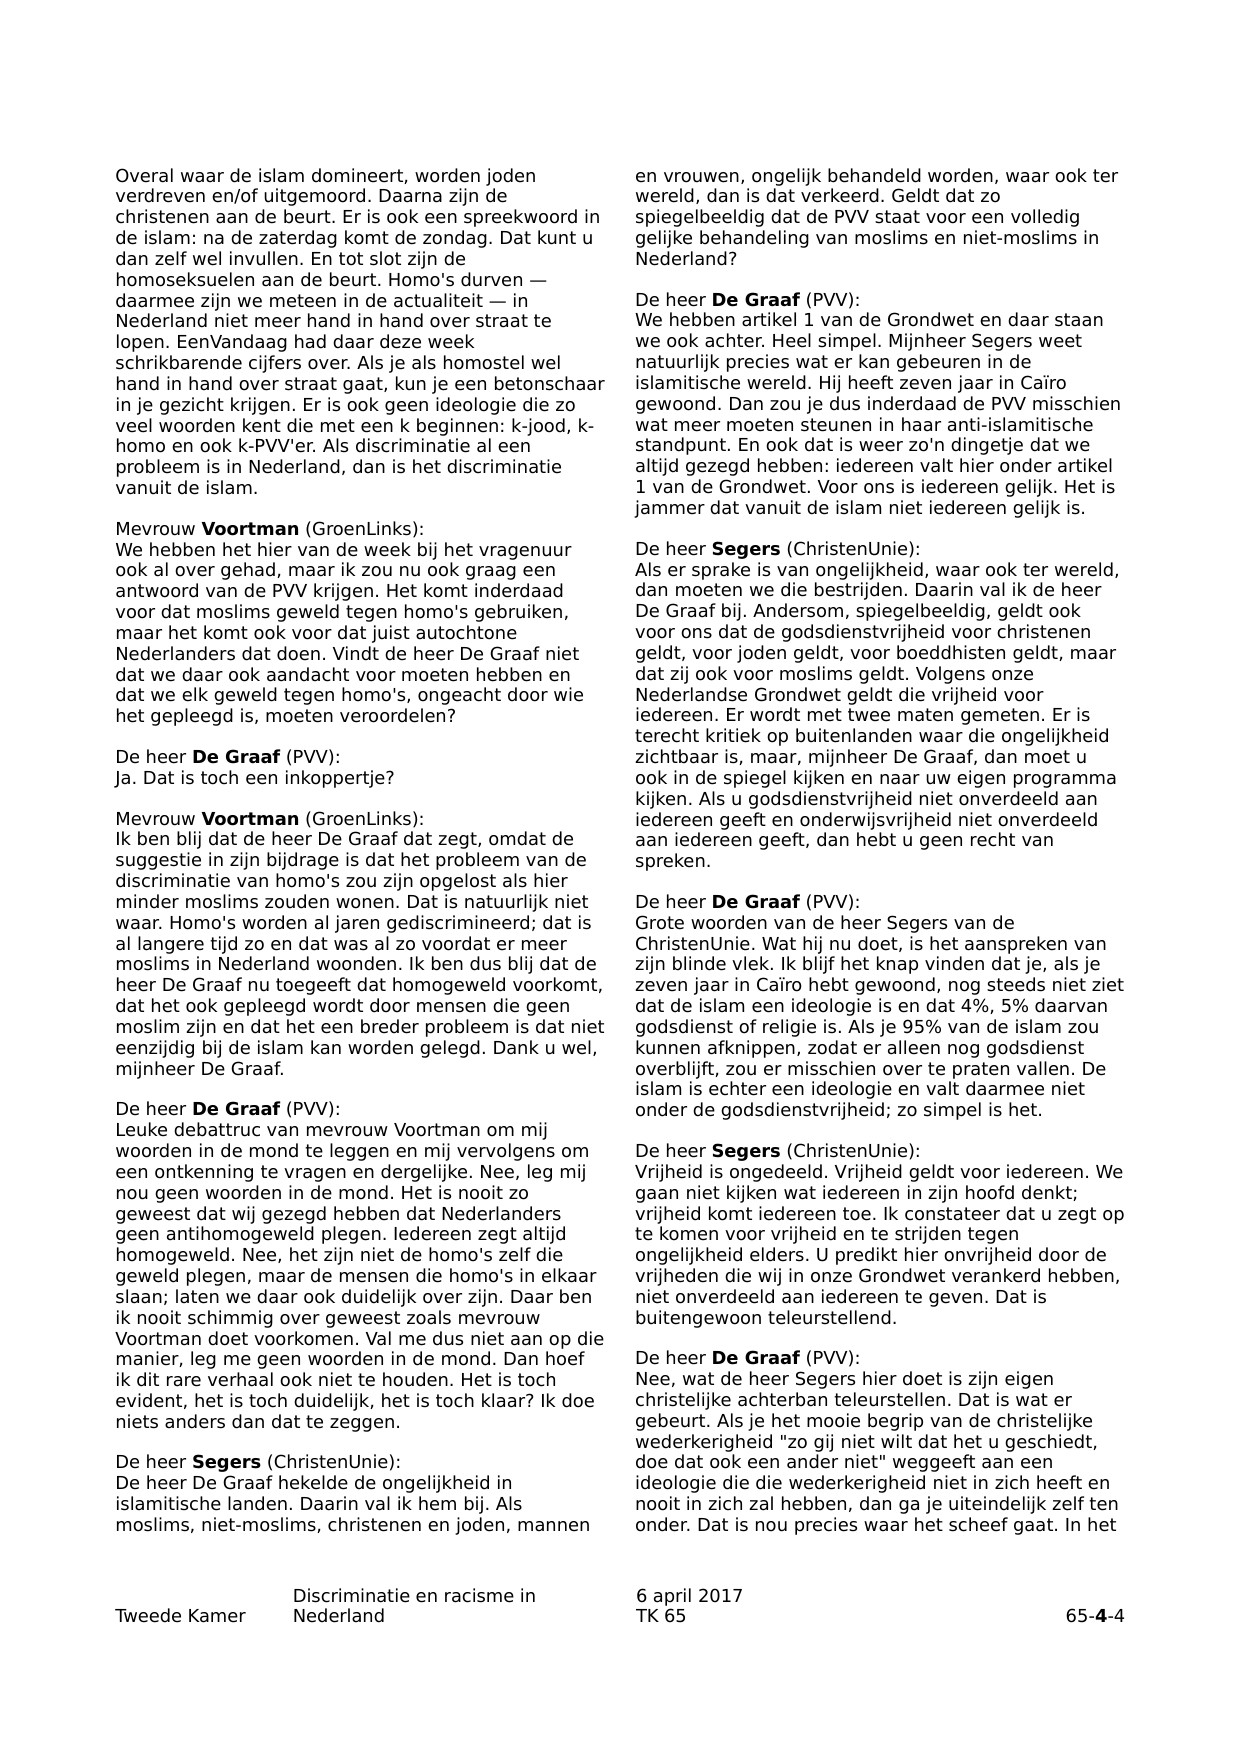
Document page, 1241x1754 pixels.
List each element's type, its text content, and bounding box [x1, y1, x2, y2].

text Mevrouw Voortman (GroenLinks): [115, 808, 605, 829]
text en vrouwen, ongelijk behandeld worden, waar ook ter wereld, dan is dat verkeerd. Geldt dat zo spiegelbeeldig dat de PVV staat voor een volledig gelijke behandeling van moslims en niet-moslims in Nederland? [635, 165, 1125, 269]
text Nee, wat de heer Segers hier doet is zijn eigen christelijke achterban teleurstellen. Dat is wat er gebeurt. Als je het mooie begrip van de christelijke wederkerigheid "zo gij niet wilt dat het u geschiedt, doe dat ook een ander niet" weggeeft aan een ideologie die die wederkerigheid niet in zich heeft en nooit in zich zal hebben, dan ga je uiteindelijk zelf ten onder. Dat is nou precies waar het scheef gaat. In het [635, 1369, 1125, 1536]
text Mevrouw Voortman (GroenLinks): [115, 519, 605, 539]
text Leuke debattruc van mevrouw Voortman om mij woorden in de mond te leggen en mij vervolgens om een ontkenning te vragen en dergelijke. Nee, leg mij nou geen woorden in de mond. Het is nooit zo geweest dat wij gezegd hebben dat Nederlanders geen antihomogeweld plegen. Iedereen zegt altijd homogeweld. Nee, het zijn niet de homo's zelf die geweld plegen, maar de mensen die homo's in elkaar slaan; laten we daar ook duidelijk over zijn. Daar ben ik nooit schimmig over geweest zoals mevrouw Voortman doet voorkomen. Val me dus niet aan op die manier, leg me geen woorden in de mond. Dan hoef ik dit rare verhaal ook niet te houden. Het is toch evident, het is toch duidelijk, het is toch klaar? Ik doe niets anders dan dat te zeggen. [115, 1120, 605, 1432]
text De heer De Graaf (PVV): [115, 1099, 605, 1120]
text We hebben artikel 1 van de Grondwet en daar staan we ook achter. Heel simpel. Mijnheer Segers weet natuurlijk precies wat er kan gebeuren in de islamitische wereld. Hij heeft zeven jaar in Caïro gewoond. Dan zou je dus inderdaad de PVV misschien wat meer moeten steunen in haar anti-islamitische standpunt. En ook dat is weer zo'n dingetje dat we altijd gezegd hebben: iedereen valt hier onder artikel 1 van de Grondwet. Voor ons is iedereen gelijk. Het is jammer dat vanuit de islam niet iedereen gelijk is. [635, 310, 1125, 518]
text De heer De Graaf (PVV): [635, 289, 1125, 310]
text De heer De Graaf (PVV): [115, 747, 605, 768]
text Ik ben blij dat de heer De Graaf dat zegt, omdat de suggestie in zijn bijdrage is dat het probleem van de discriminatie van homo's zou zijn opgelost als hier minder moslims zouden wonen. Dat is natuurlijk niet waar. Homo's worden al jaren gediscrimineerd; dat is al langere tijd zo en dat was al zo voordat er meer moslims in Nederland woonden. Ik ben dus blij dat de heer De Graaf nu toegeeft dat homogeweld voorkomt, dat het ook gepleegd wordt door mensen die geen moslim zijn en dat het een breder probleem is dat niet eenzijdig bij de islam kan worden gelegd. Dank u wel, mijnheer De Graaf. [115, 829, 605, 1079]
text De heer Segers (ChristenUnie): [115, 1452, 605, 1473]
text De heer De Graaf (PVV): [635, 892, 1125, 912]
text Overal waar de islam domineert, worden joden verdreven en/of uitgemoord. Daarna zijn de christenen aan de beurt. Er is ook een spreekwoord in de islam: na de zaterdag komt de zondag. Dat kunt u dan zelf wel invullen. En tot slot zijn de homoseksuelen aan de beurt. Homo's durven — daarmee zijn we meteen in de actualiteit — in Nederland niet meer hand in hand over straat te lopen. EenVandaag had daar deze week schrikbarende cijfers over. Als je als homostel wel hand in hand over straat gaat, kun je een betonschaar in je gezicht krijgen. Er is ook geen ideologie die zo veel woorden kent die met een k beginnen: k-jood, k-homo en ook k-PVV'er. Als discriminatie al een probleem is in Nederland, dan is het discriminatie vanuit de islam. [115, 165, 605, 499]
text De heer Segers (ChristenUnie): [635, 1141, 1125, 1162]
text Grote woorden van de heer Segers van de ChristenUnie. Wat hij nu doet, is het aanspreken van zijn blinde vlek. Ik blijf het knap vinden dat je, als je zeven jaar in Caïro hebt gewoond, nog steeds niet ziet dat de islam een ideologie is en dat 4%, 5% daarvan godsdienst of religie is. Als je 95% van de islam zou kunnen afknippen, zodat er alleen nog godsdienst overblijft, zou er misschien over te praten vallen. De islam is echter een ideologie en valt daarmee niet onder de godsdienstvrijheid; zo simpel is het. [635, 912, 1125, 1121]
text De heer De Graaf (PVV): [635, 1348, 1125, 1369]
text Vrijheid is ongedeeld. Vrijheid geldt voor iedereen. We gaan niet kijken wat iedereen in zijn hoofd denkt; vrijheid komt iedereen toe. Ik constateer dat u zegt op te komen voor vrijheid en te strijden tegen ongelijkheid elders. U predikt hier onvrijheid door de vrijheden die wij in onze Grondwet verankerd hebben, niet onverdeeld aan iedereen te geven. Dat is buitengewoon teleurstellend. [635, 1162, 1125, 1328]
text We hebben het hier van de week bij het vragenuur ook al over gehad, maar ik zou nu ook graag een antwoord van de PVV krijgen. Het komt inderdaad voor dat moslims geweld tegen homo's gebruiken, maar het komt ook voor dat juist autochtone Nederlanders dat doen. Vindt de heer De Graaf niet dat we daar ook aandacht voor moeten hebben en dat we elk geweld tegen homo's, ongeacht door wie het gepleegd is, moeten veroordelen? [115, 539, 605, 727]
text Ja. Dat is toch een inkoppertje? [115, 768, 605, 788]
text De heer Segers (ChristenUnie): [635, 538, 1125, 559]
text De heer De Graaf hekelde de ongelijkheid in islamitische landen. Daarin val ik hem bij. Als moslims, niet-moslims, christenen en joden, mannen [115, 1473, 605, 1536]
text Als er sprake is van ongelijkheid, waar ook ter wereld, dan moeten we die bestrijden. Daarin val ik de heer De Graaf bij. Andersom, spiegelbeeldig, geldt ook voor ons dat de godsdienstvrijheid voor christenen geldt, voor joden geldt, voor boeddhisten geldt, maar dat zij ook voor moslims geldt. Volgens onze Nederlandse Grondwet geldt die vrijheid voor iedereen. Er wordt met twee maten gemeten. Er is terecht kritiek op buitenlanden waar die ongelijkheid zichtbaar is, maar, mijnheer De Graaf, dan moet u ook in de spiegel kijken en naar uw eigen programma kijken. Als u godsdienstvrijheid niet onverdeeld aan iedereen geeft en onderwijsvrijheid niet onverdeeld aan iedereen geeft, dan hebt u geen recht van spreken. [635, 559, 1125, 872]
